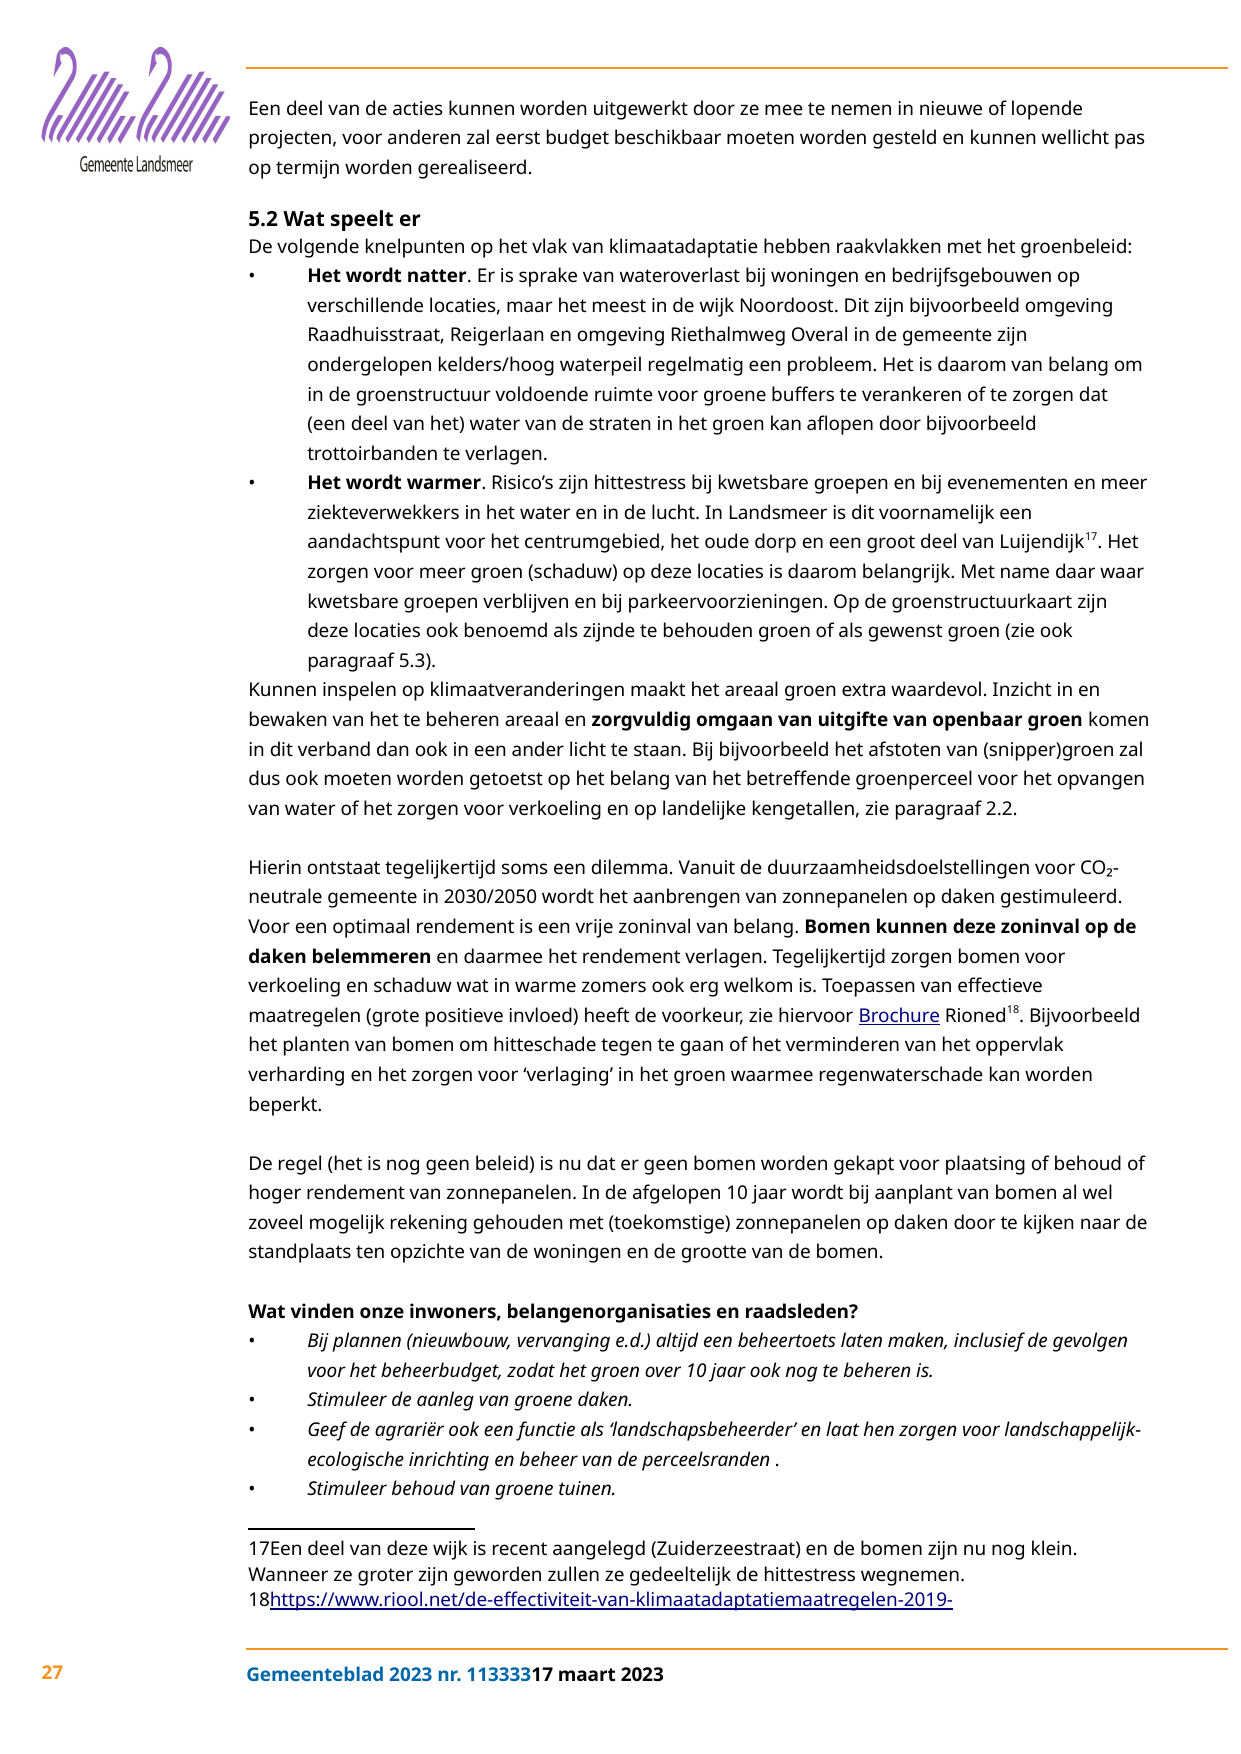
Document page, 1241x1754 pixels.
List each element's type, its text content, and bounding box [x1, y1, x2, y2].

list Geef de agrariër ook een functie als ‘landschapsbeheerder’ en laat hen zorgen voor landschappelijk-ecologische inrichting en beheer van de perceelsranden . [248, 1416, 1152, 1471]
text De volgende knelpunten op het vlak van klimaatadaptatie hebben raakvlakken met het groenbeleid: [248, 233, 1152, 258]
text Een deel van de acties kunnen worden uitgewerkt door ze mee te nemen in nieuwe of lopende projecten, voor anderen zal eerst budget beschikbaar moeten worden gesteld en kunnen wellicht pas op termijn worden gerealiseerd. [248, 95, 1152, 180]
text Wat vinden onze inwoners, belangenorganisaties en raadsleden? [248, 1298, 1152, 1323]
text De regel (het is nog geen beleid) is nu dat er geen bomen worden gekapt voor plaatsing of behoud of hoger rendement van zonnepanelen. In de afgelopen 10 jaar wordt bij aanplant van bomen al wel zoveel mogelijk rekening gehouden met (toekomstige) zonnepanelen op daken door te kijken naar de standplaats ten opzichte van de woningen en de grootte van de bomen. [248, 1150, 1152, 1264]
list Stimuleer behoud van groene tuinen. [248, 1475, 1152, 1501]
picture [41, 47, 231, 172]
text https://www.riool.net/de-effectiviteit-van-klimaatadaptatiemaatregelen-2019- [248, 1586, 1152, 1612]
list Het wordt natter. Er is sprake van wateroverlast bij woningen en bedrijfsgebouwen op verschillende locaties, maar het meest in de wijk Noordoost. Dit zijn bijvoorbeeld omgeving Raadhuisstraat, Reigerlaan en omgeving Riethalmweg Overal in de gemeente zijn ondergelopen kelders/hoog waterpeil regelmatig een probleem. Het is daarom van belang om in de groenstructuur voldoende ruimte voor groene buffers te verankeren of te zorgen dat (een deel van het) water van de straten in het groen kan aflopen door bijvoorbeeld trottoirbanden te verlagen. [248, 262, 1152, 466]
list Stimuleer de aanleg van groene daken. [248, 1387, 1152, 1412]
text Kunnen inspelen op klimaatveranderingen maakt het areaal groen extra waardevol. Inzicht in en bewaken van het te beheren areaal en zorgvuldig omgaan van uitgifte van openbaar groen komen in dit verband dan ook in een ander licht te staan. Bij bijvoorbeeld het afstoten van (snipper)groen zal dus ook moeten worden getoetst op het belang van het betreffende groenperceel voor het opvangen van water of het zorgen voor verkoeling en op landelijke kengetallen, zie paragraaf 2.2. [248, 677, 1152, 821]
text 5.2 Wat speelt er [248, 204, 1152, 233]
list Een deel van deze wijk is recent aangelegd (Zuiderzeestraat) en de bomen zijn nu nog klein. Wanneer ze groter zijn geworden zullen ze gedeeltelijk de hittestress wegnemen. [248, 1535, 1152, 1586]
text Hierin ontstaat tegelijkertijd soms een dilemma. Vanuit de duurzaamheidsdoelstellingen voor CO₂-neutrale gemeente in 2030/2050 wordt het aanbrengen van zonnepanelen op daken gestimuleerd. Voor een optimaal rendement is een vrije zoninval van belang. Bomen kunnen deze zoninval op de daken belemmeren en daarmee het rendement verlagen. Tegelijkertijd zorgen bomen voor verkoeling en schaduw wat in warme zomers ook erg welkom is. Toepassen van effectieve maatregelen (grote positieve invloed) heeft de voorkeur, zie hiervoor Brochure Rioned. Bijvoorbeeld het planten van bomen om hitteschade tegen te gaan of het verminderen van het oppervlak verharding en het zorgen voor ‘verlaging’ in het groen waarmee regenwaterschade kan worden beperkt. [248, 854, 1152, 1116]
list Het wordt warmer. Risico’s zijn hittestress bij kwetsbare groepen en bij evenementen en meer ziekteverwekkers in het water en in de lucht. In Landsmeer is dit voornamelijk een aandachtspunt voor het centrumgebied, het oude dorp en een groot deel van Luijendijk. Het zorgen voor meer groen (schaduw) op deze locaties is daarom belangrijk. Met name daar waar kwetsbare groepen verblijven en bij parkeervoorzieningen. Op de groenstructuurkaart zijn deze locaties ook benoemd als zijnde te behouden groen of als gewenst groen (zie ook paragraaf 5.3). [248, 469, 1152, 673]
list Bij plannen (nieuwbouw, vervanging e.d.) altijd een beheertoets laten maken, inclusief de gevolgen voor het beheerbudget, zodat het groen over 10 jaar ook nog te beheren is. [248, 1327, 1152, 1383]
